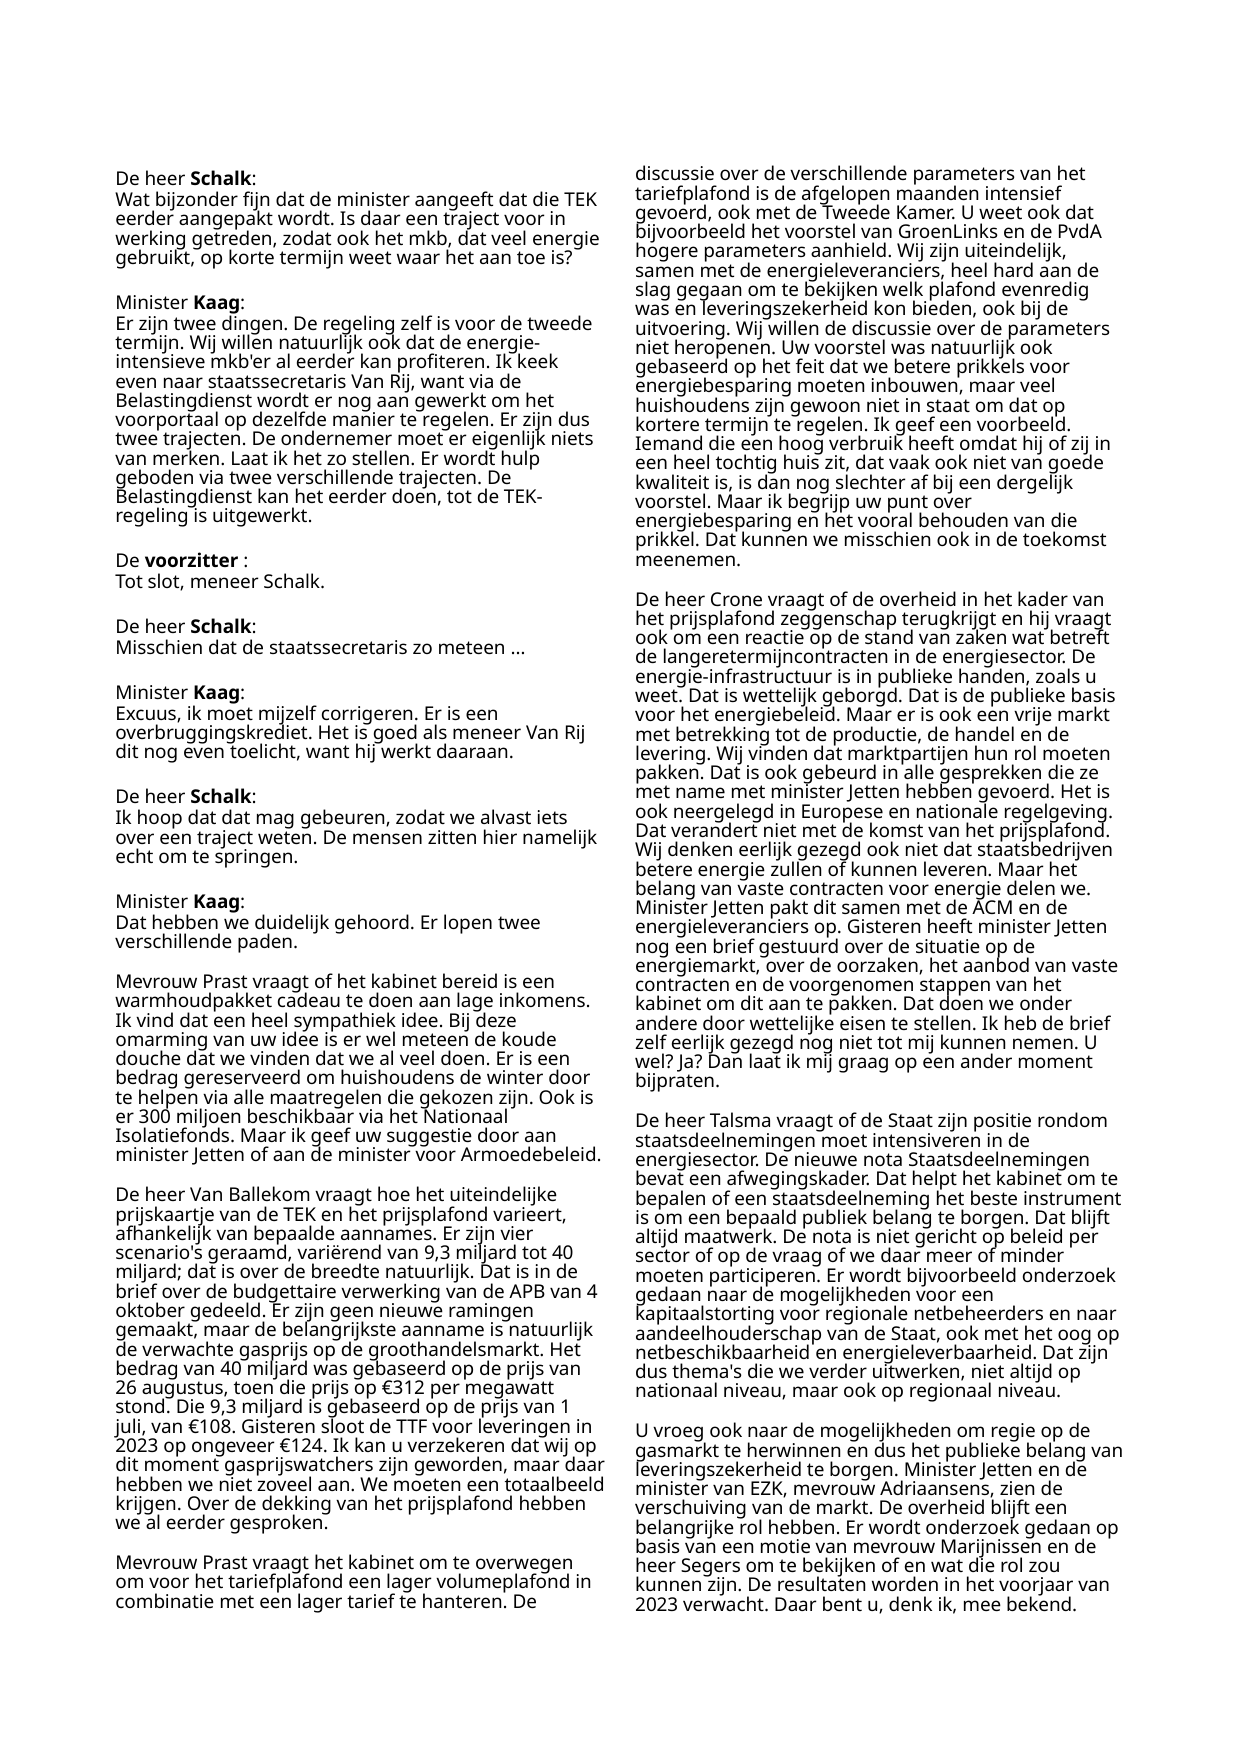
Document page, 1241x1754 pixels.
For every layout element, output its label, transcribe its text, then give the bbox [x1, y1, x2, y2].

text discussie over de verschillende parameters van het tariefplafond is de afgelopen maanden intensief gevoerd, ook met de Tweede Kamer. U weet ook dat bijvoorbeeld het voorstel van GroenLinks en de PvdA hogere parameters aanhield. Wij zijn uiteindelijk, samen met de energieleveranciers, heel hard aan de slag gegaan om te bekijken welk plafond evenredig was en leveringszekerheid kon bieden, ook bij de uitvoering. Wij willen de discussie over de parameters niet heropenen. Uw voorstel was natuurlijk ook gebaseerd op het feit dat we betere prikkels voor energiebesparing moeten inbouwen, maar veel huishoudens zijn gewoon niet in staat om dat op kortere termijn te regelen. Ik geef een voorbeeld. Iemand die een hoog verbruik heeft omdat hij of zij in een heel tochtig huis zit, dat vaak ook niet van goede kwaliteit is, is dan nog slechter af bij een dergelijk voorstel. Maar ik begrijp uw punt over energiebesparing en het vooral behouden van die prikkel. Dat kunnen we misschien ook in de toekomst meenemen. [635, 165, 1125, 570]
text De heer Talsma vraagt of de Staat zijn positie rondom staatsdeelnemingen moet intensiveren in de energiesector. De nieuwe nota Staatsdeelnemingen bevat een afwegingskader. Dat helpt het kabinet om te bepalen of een staatsdeelneming het beste instrument is om een bepaald publiek belang te borgen. Dat blijft altijd maatwerk. De nota is niet gericht op beleid per sector of op de vraag of we daar meer of minder moeten participeren. Er wordt bijvoorbeeld onderzoek gedaan naar de mogelijkheden voor een kapitaalstorting voor regionale netbeheerders en naar aandeelhouderschap van de Staat, ook met het oog op netbeschikbaarheid en energieleverbaarheid. Dat zijn dus thema's die we verder uitwerken, niet altijd op nationaal niveau, maar ook op regionaal niveau. [635, 1112, 1125, 1402]
text De heer Schalk: [115, 784, 605, 809]
text Minister Kaag: [115, 888, 605, 914]
text Excuus, ik moet mijzelf corrigeren. Er is een overbruggingskrediet. Het is goed als meneer Van Rij dit nog even toelicht, want hij werkt daaraan. [115, 705, 605, 763]
text Wat bijzonder fijn dat de minister aangeeft dat die TEK eerder aangepakt wordt. Is daar een traject voor in werking getreden, zodat ook het mkb, dat veel energie gebruikt, op korte termijn weet waar het aan toe is? [115, 191, 605, 268]
text U vroeg ook naar de mogelijkheden om regie op de gasmarkt te herwinnen en dus het publieke belang van leveringszekerheid te borgen. Minister Jetten en de minister van EZK, mevrouw Adriaansens, zien de verschuiving van de markt. De overheid blijft een belangrijke rol hebben. Er wordt onderzoek gedaan op basis van een motie van mevrouw Marijnissen en de heer Segers om te bekijken of en wat die rol zou kunnen zijn. De resultaten worden in het voorjaar van 2023 verwacht. Daar bent u, denk ik, mee bekend. [635, 1422, 1125, 1615]
text Mevrouw Prast vraagt of het kabinet bereid is een warmhoudpakket cadeau te doen aan lage inkomens. Ik vind dat een heel sympathiek idee. Bij deze omarming van uw idee is er wel meteen de koude douche dat we vinden dat we al veel doen. Er is een bedrag gereserveerd om huishoudens de winter door te helpen via alle maatregelen die gekozen zijn. Ook is er 300 miljoen beschikbaar via het Nationaal Isolatiefonds. Maar ik geef uw suggestie door aan minister Jetten of aan de minister voor Armoedebeleid. [115, 973, 605, 1166]
text Misschien dat de staatssecretaris zo meteen … [115, 639, 605, 658]
text Dat hebben we duidelijk gehoord. Er lopen twee verschillende paden. [115, 914, 605, 952]
text De heer Van Ballekom vraagt hoe het uiteindelijke prijskaartje van de TEK en het prijsplafond varieert, afhankelijk van bepaalde aannames. Er zijn vier scenario's geraamd, variërend van 9,3 miljard tot 40 miljard; dat is over de breedte natuurlijk. Dat is in de brief over de budgettaire verwerking van de APB van 4 oktober gedeeld. Er zijn geen nieuwe ramingen gemaakt, maar de belangrijkste aanname is natuurlijk de verwachte gasprijs op de groothandelsmarkt. Het bedrag van 40 miljard was gebaseerd op de prijs van 26 augustus, toen die prijs op €312 per megawatt stond. Die 9,3 miljard is gebaseerd op de prijs van 1 juli, van €108. Gisteren sloot de TTF voor leveringen in 2023 op ongeveer €124. Ik kan u verzekeren dat wij op dit moment gasprijswatchers zijn geworden, maar daar hebben we niet zoveel aan. We moeten een totaalbeeld krijgen. Over de dekking van het prijsplafond hebben we al eerder gesproken. [115, 1186, 605, 1533]
text Ik hoop dat dat mag gebeuren, zodat we alvast iets over een traject weten. De mensen zitten hier namelijk echt om te springen. [115, 809, 605, 867]
text Er zijn twee dingen. De regeling zelf is voor de tweede termijn. Wij willen natuurlijk ook dat de energie-intensieve mkb'er al eerder kan profiteren. Ik keek even naar staatssecretaris Van Rij, want via de Belastingdienst wordt er nog aan gewerkt om het voorportaal op dezelfde manier te regelen. Er zijn dus twee trajecten. De ondernemer moet er eigenlijk niets van merken. Laat ik het zo stellen. Er wordt hulp geboden via twee verschillende trajecten. De Belastingdienst kan het eerder doen, tot de TEK-regeling is uitgewerkt. [115, 315, 605, 527]
text De voorzitter : [115, 548, 605, 573]
text De heer Schalk: [115, 613, 605, 639]
text De heer Crone vraagt of de overheid in het kader van het prijsplafond zeggenschap terugkrijgt en hij vraagt ook om een reactie op de stand van zaken wat betreft de langeretermijncontracten in de energiesector. De energie-infrastructuur is in publieke handen, zoals u weet. Dat is wettelijk geborgd. Dat is de publieke basis voor het energiebeleid. Maar er is ook een vrije markt met betrekking tot de productie, de handel en de levering. Wij vinden dat marktpartijen hun rol moeten pakken. Dat is ook gebeurd in alle gesprekken die ze met name met minister Jetten hebben gevoerd. Het is ook neergelegd in Europese en nationale regelgeving. Dat verandert niet met de komst van het prijsplafond. Wij denken eerlijk gezegd ook niet dat staatsbedrijven betere energie zullen of kunnen leveren. Maar het belang van vaste contracten voor energie delen we. Minister Jetten pakt dit samen met de ACM en de energieleveranciers op. Gisteren heeft minister Jetten nog een brief gestuurd over de situatie op de energiemarkt, over de oorzaken, het aanbod van vaste contracten en de voorgenomen stappen van het kabinet om dit aan te pakken. Dat doen we onder andere door wettelijke eisen te stellen. Ik heb de brief zelf eerlijk gezegd nog niet tot mij kunnen nemen. U wel? Ja? Dan laat ik mij graag op een ander moment bijpraten. [635, 591, 1125, 1092]
text De heer Schalk: [115, 165, 605, 191]
text Tot slot, meneer Schalk. [115, 573, 605, 593]
text Mevrouw Prast vraagt het kabinet om te overwegen om voor het tariefplafond een lager volumeplafond in combinatie met een lager tarief te hanteren. De [115, 1554, 605, 1612]
text Minister Kaag: [115, 289, 605, 315]
text Minister Kaag: [115, 679, 605, 705]
